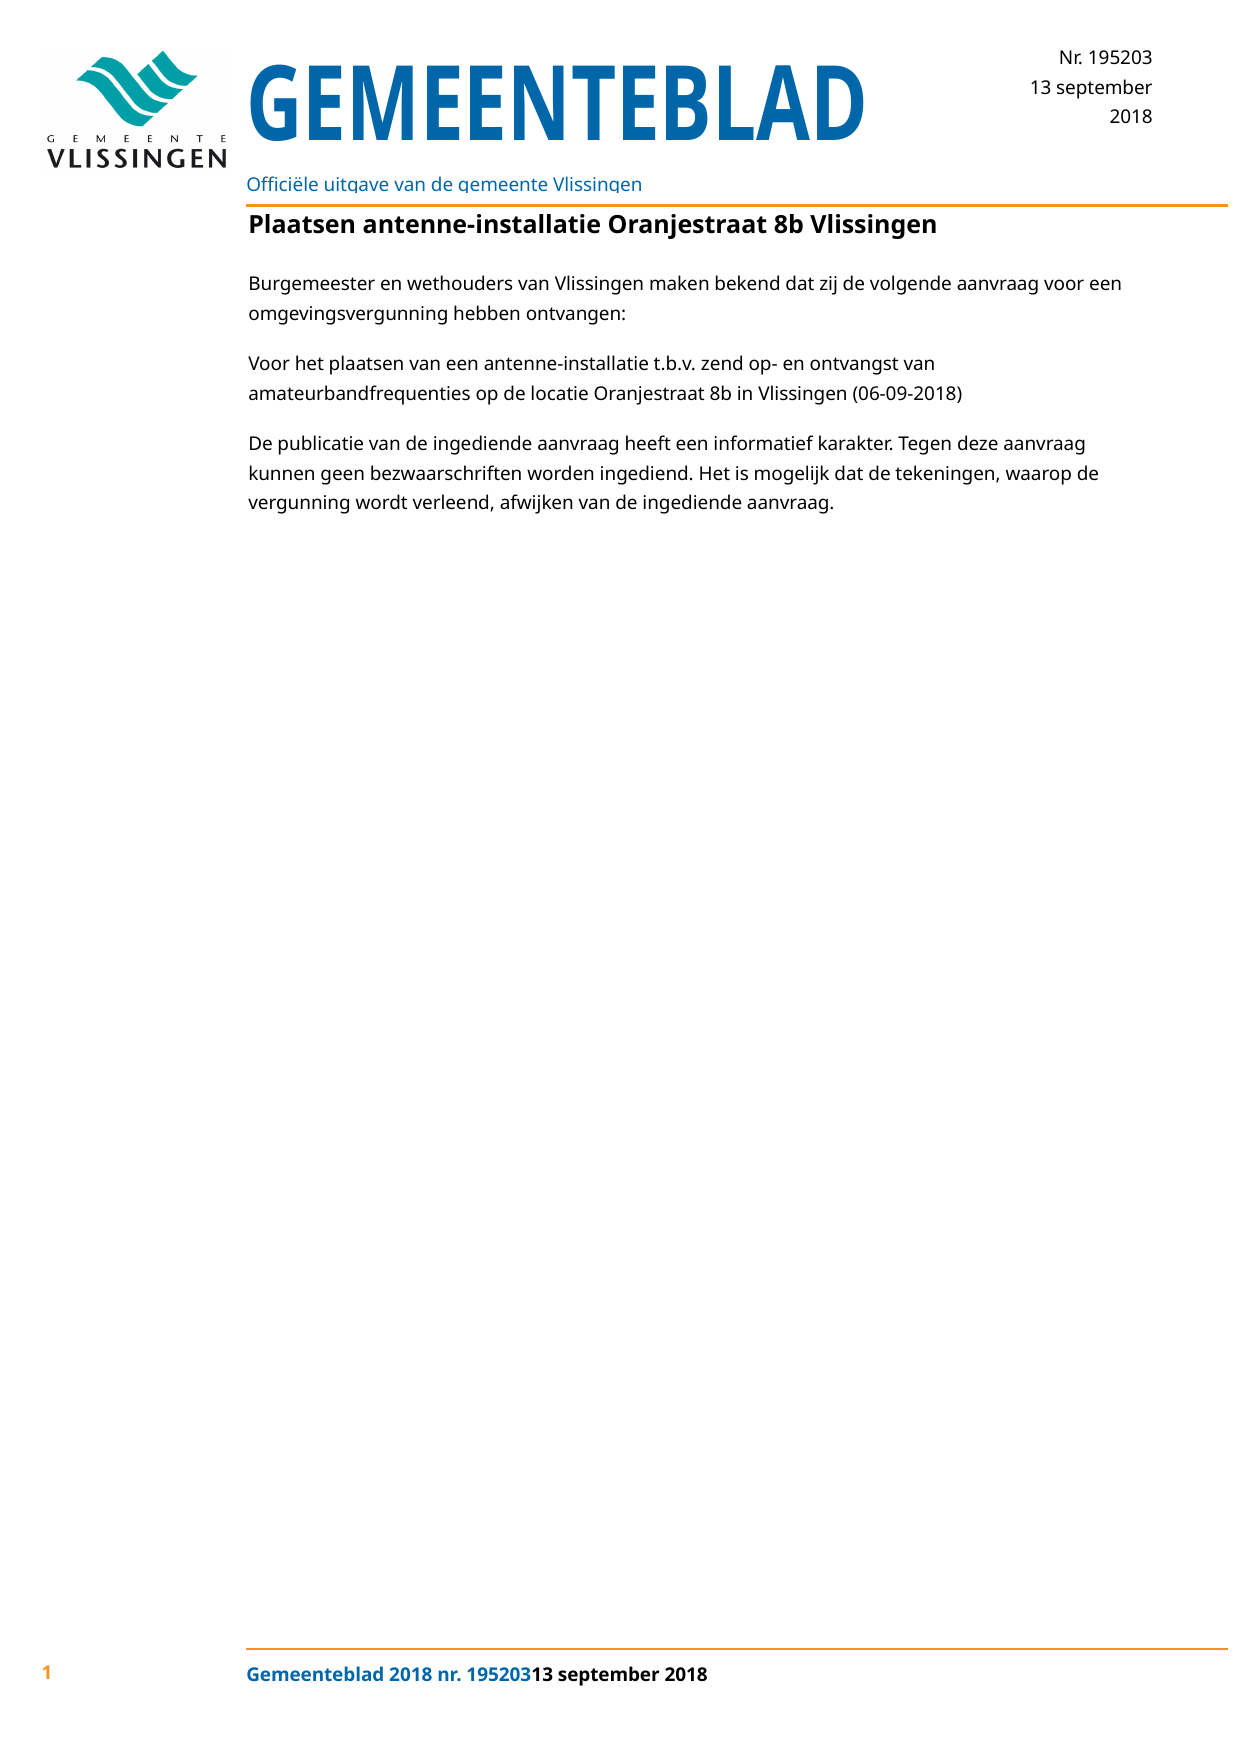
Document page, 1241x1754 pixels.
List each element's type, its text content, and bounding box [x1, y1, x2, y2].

text Plaatsen antenne-installatie Oranjestraat 8b Vlissingen [248, 207, 1152, 241]
picture [41, 47, 231, 172]
text De publicatie van de ingediende aanvraag heeft een informatief karakter. Tegen deze aanvraag kunnen geen bezwaarschriften worden ingediend. Het is mogelijk dat de tekeningen, waarop de vergunning wordt verleend, afwijken van de ingediende aanvraag. [248, 430, 1152, 515]
text Voor het plaatsen van een antenne-installatie t.b.v. zend op- en ontvangst van amateurbandfrequenties op de locatie Oranjestraat 8b in Vlissingen (06-09-2018) [248, 350, 1152, 406]
text Burgemeester en wethouders van Vlissingen maken bekend dat zij de volgende aanvraag voor een omgevingsvergunning hebben ontvangen: [248, 270, 1152, 326]
